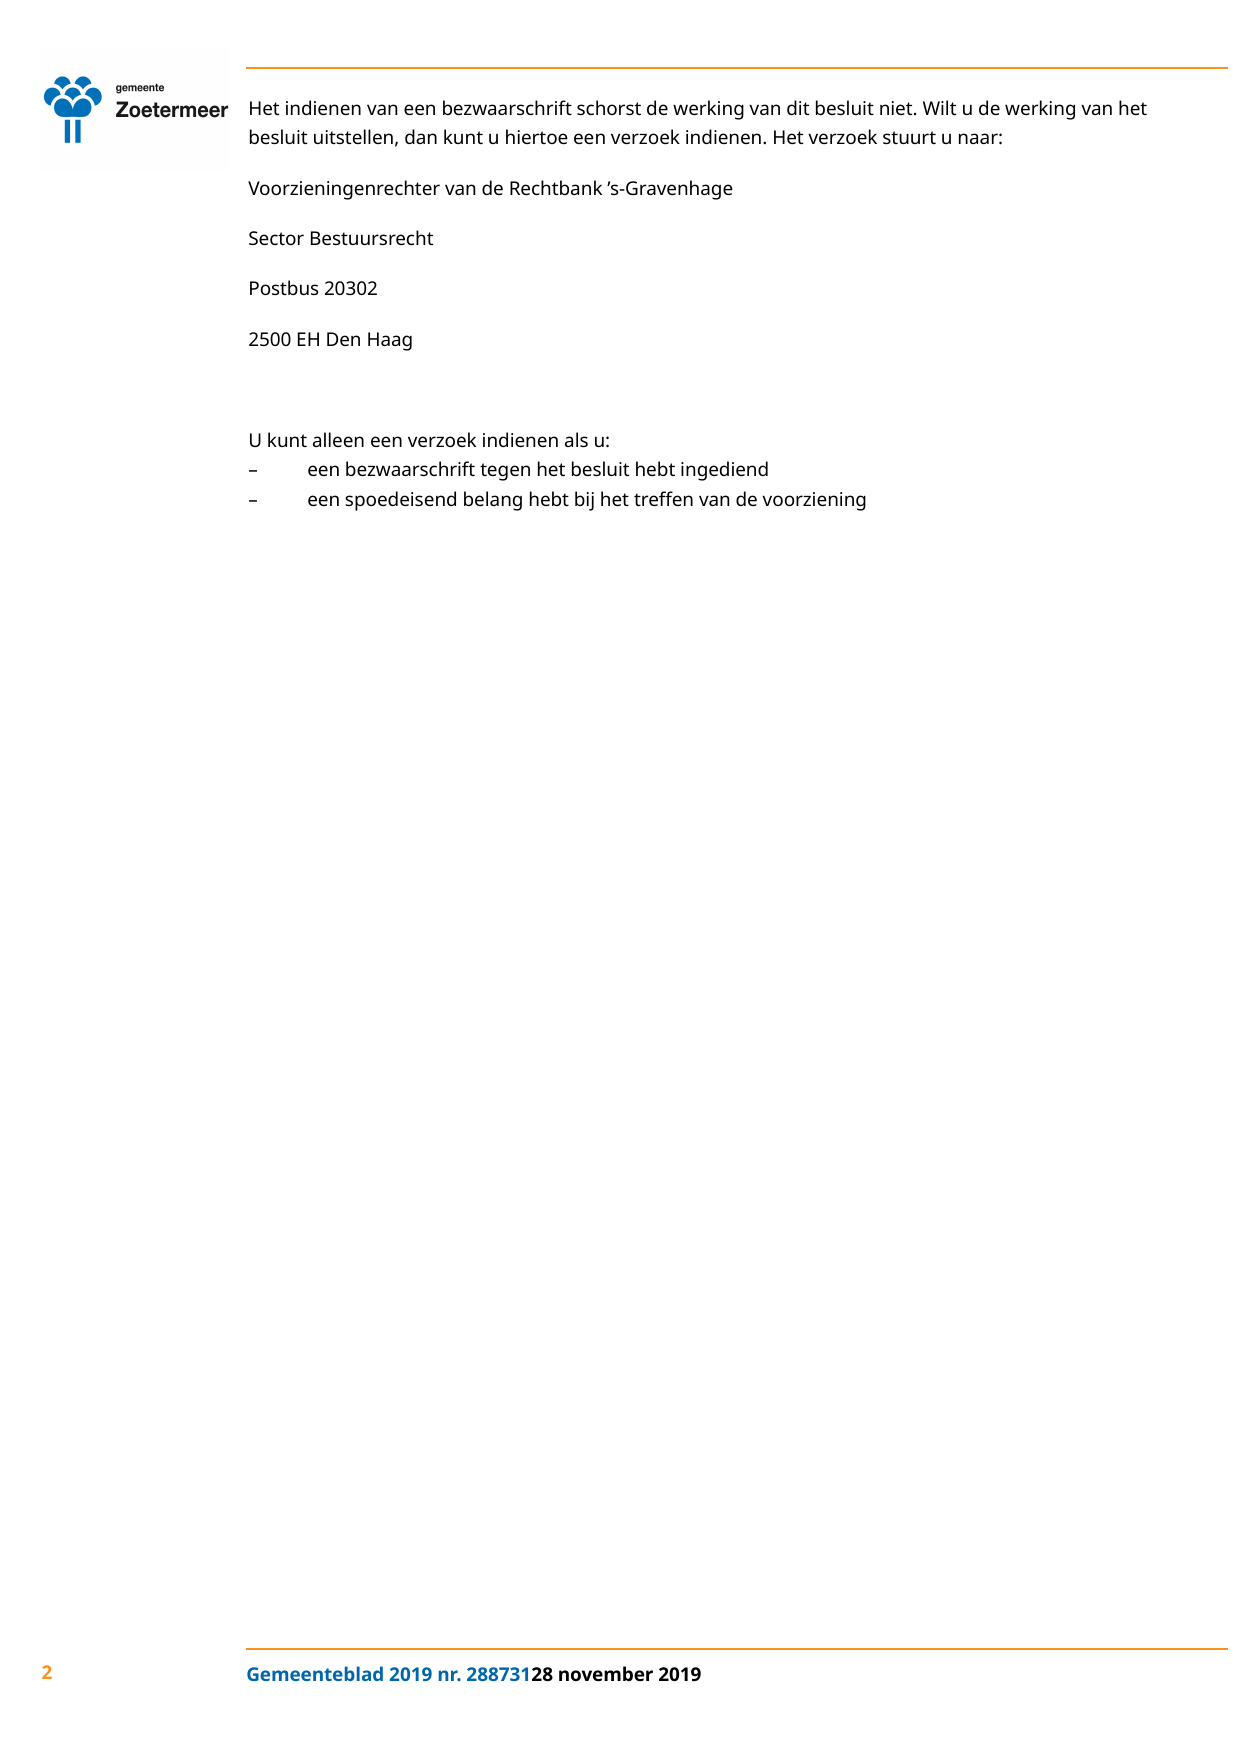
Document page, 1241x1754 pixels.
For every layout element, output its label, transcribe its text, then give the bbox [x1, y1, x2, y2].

text U kunt alleen een verzoek indienen als u: [248, 427, 1152, 453]
text Postbus 20302 [248, 276, 1152, 301]
text 2500 EH Den Haag [248, 326, 1152, 352]
picture [41, 47, 231, 172]
list een spoedeisend belang hebt bij het treffen van de voorziening [248, 486, 1152, 512]
text Sector Bestuursrecht [248, 225, 1152, 251]
list een bezwaarschrift tegen het besluit hebt ingediend [248, 456, 1152, 482]
text Voorzieningenrechter van de Rechtbank ’s-Gravenhage [248, 175, 1152, 201]
text Het indienen van een bezwaarschrift schorst de werking van dit besluit niet. Wilt u de werking van het besluit uitstellen, dan kunt u hiertoe een verzoek indienen. Het verzoek stuurt u naar: [248, 95, 1152, 150]
